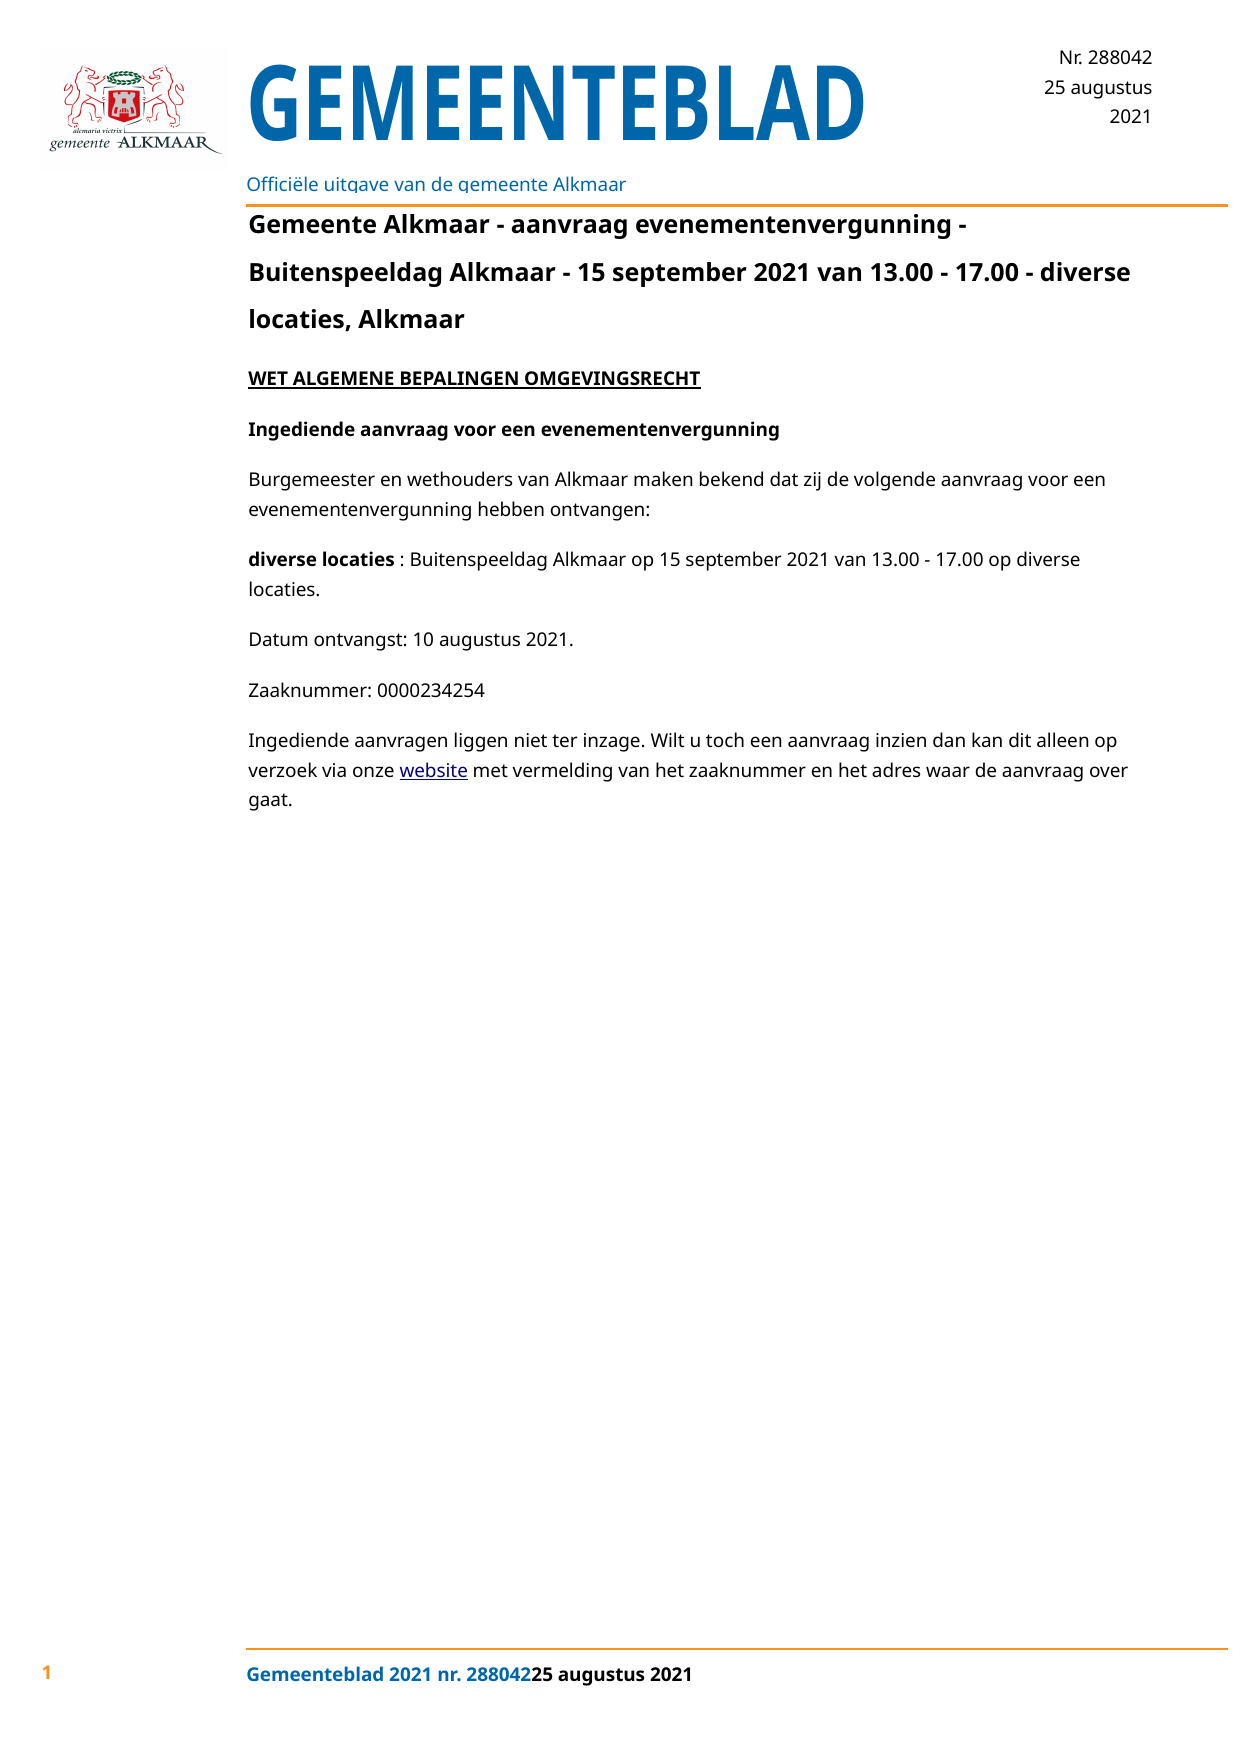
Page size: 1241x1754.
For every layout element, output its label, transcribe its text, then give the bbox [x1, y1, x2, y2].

text Zaaknummer: 0000234254 [248, 677, 1152, 702]
text diverse locaties : Buitenspeeldag Alkmaar op 15 september 2021 van 13.00 - 17.00 op diverse locaties. [248, 546, 1152, 602]
picture [41, 47, 231, 172]
text Ingediende aanvraag voor een evenementenvergunning [248, 416, 1152, 442]
text Gemeente Alkmaar - aanvraag evenementenvergunning - Buitenspeeldag Alkmaar - 15 september 2021 van 13.00 - 17.00 - diverse locaties, Alkmaar [248, 207, 1152, 336]
text Datum ontvangst: 10 augustus 2021. [248, 626, 1152, 652]
text Burgemeester en wethouders van Alkmaar maken bekend dat zij de volgende aanvraag voor een evenementenvergunning hebben ontvangen: [248, 466, 1152, 522]
text WET ALGEMENE BEPALINGEN OMGEVINGSRECHT [248, 366, 1152, 391]
text Ingediende aanvragen liggen niet ter inzage. Wilt u toch een aanvraag inzien dan kan dit alleen op verzoek via onze website met vermelding van het zaaknummer en het adres waar de aanvraag over gaat. [248, 727, 1152, 812]
